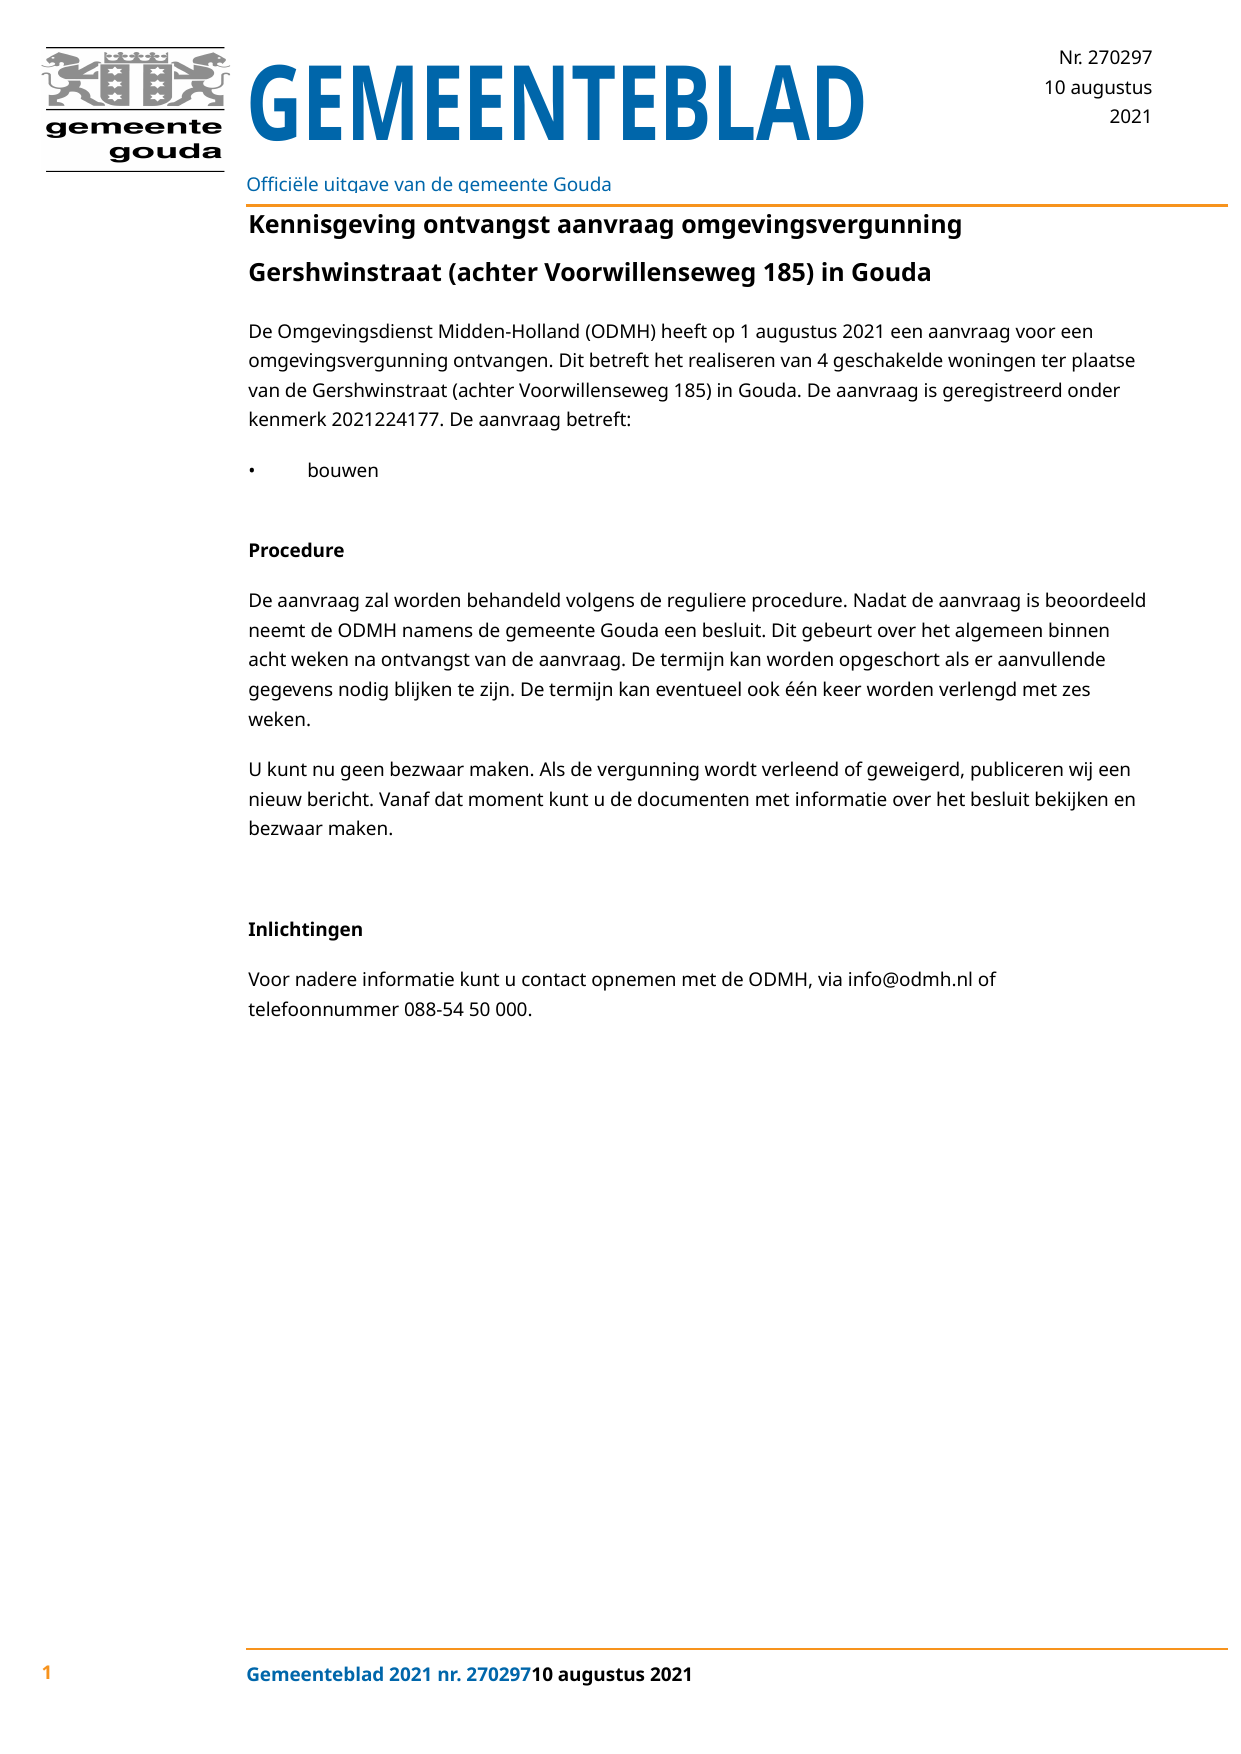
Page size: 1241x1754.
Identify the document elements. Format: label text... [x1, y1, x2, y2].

text U kunt nu geen bezwaar maken. Als de vergunning wordt verleend of geweigerd, publiceren wij een nieuw bericht. Vanaf dat moment kunt u de documenten met informatie over het besluit bekijken en bezwaar maken. [248, 756, 1152, 841]
text Voor nadere informatie kunt u contact opnemen met de ODMH, via info@odmh.nl of telefoonnummer 088-54 50 000. [248, 967, 1152, 1022]
text Procedure [248, 537, 1152, 563]
text Kennisgeving ontvangst aanvraag omgevingsvergunning Gershwinstraat (achter Voorwillenseweg 185) in Gouda [248, 207, 1152, 288]
text De Omgevingsdienst Midden-Holland (ODMH) heeft op 1 augustus 2021 een aanvraag voor een omgevingsvergunning ontvangen. Dit betreft het realiseren van 4 geschakelde woningen ter plaatse van de Gershwinstraat (achter Voorwillenseweg 185) in Gouda. De aanvraag is geregistreerd onder kenmerk 2021224177. De aanvraag betreft: [248, 318, 1152, 432]
text De aanvraag zal worden behandeld volgens de reguliere procedure. Nadat de aanvraag is beoordeeld neemt de ODMH namens de gemeente Gouda een besluit. Dit gebeurt over het algemeen binnen acht weken na ontvangst van de aanvraag. De termijn kan worden opgeschort als er aanvullende gegevens nodig blijken te zijn. De termijn kan eventueel ook één keer worden verlengd met zes weken. [248, 587, 1152, 732]
text Inlichtingen [248, 916, 1152, 942]
list bouwen [248, 457, 1152, 483]
picture [41, 47, 231, 172]
